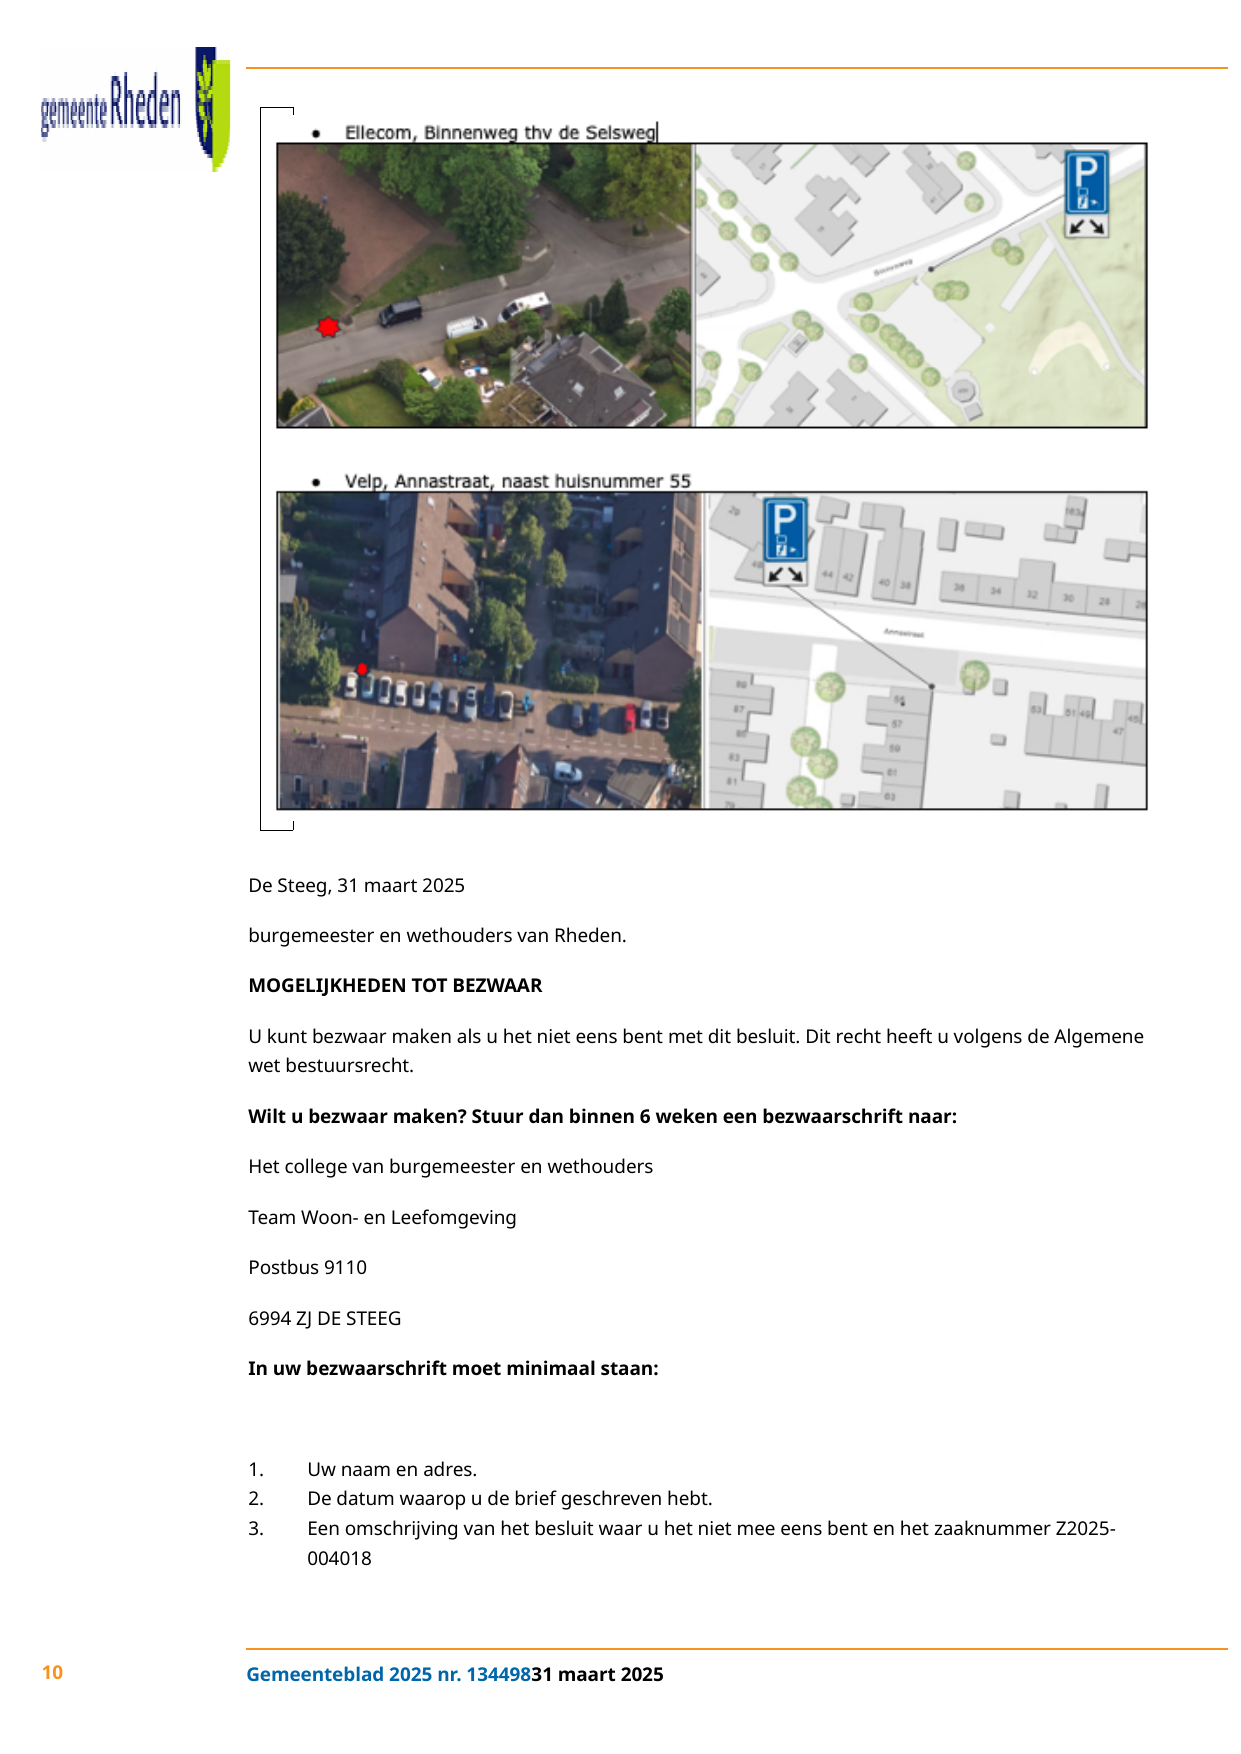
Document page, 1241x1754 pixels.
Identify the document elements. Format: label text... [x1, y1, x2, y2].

text U kunt bezwaar maken als u het niet eens bent met dit besluit. Dit recht heeft u volgens de Algemene wet bestuursrecht. [248, 1023, 1152, 1078]
list De datum waarop u de brief geschreven hebt. [248, 1486, 1152, 1511]
text Postbus 9110 [248, 1254, 1152, 1280]
text MOGELIJKHEDEN TOT BEZWAAR [248, 973, 1152, 998]
list Uw naam en adres. [248, 1456, 1152, 1482]
text In uw bezwaarschrift moet minimaal staan: [248, 1355, 1152, 1381]
text Wilt u bezwaar maken? Stuur dan binnen 6 weken een bezwaarschrift naar: [248, 1103, 1152, 1129]
text burgemeester en wethouders van Rheden. [248, 922, 1152, 948]
picture [268, 115, 1155, 821]
text De Steeg, 31 maart 2025 [248, 872, 1152, 898]
picture [41, 47, 231, 172]
text Het college van burgemeester en wethouders [248, 1153, 1152, 1179]
text Team Woon- en Leefomgeving [248, 1204, 1152, 1230]
list Een omschrijving van het besluit waar u het niet mee eens bent en het zaaknummer Z2025-004018 [248, 1515, 1152, 1571]
text 6994 ZJ DE STEEG [248, 1305, 1152, 1331]
